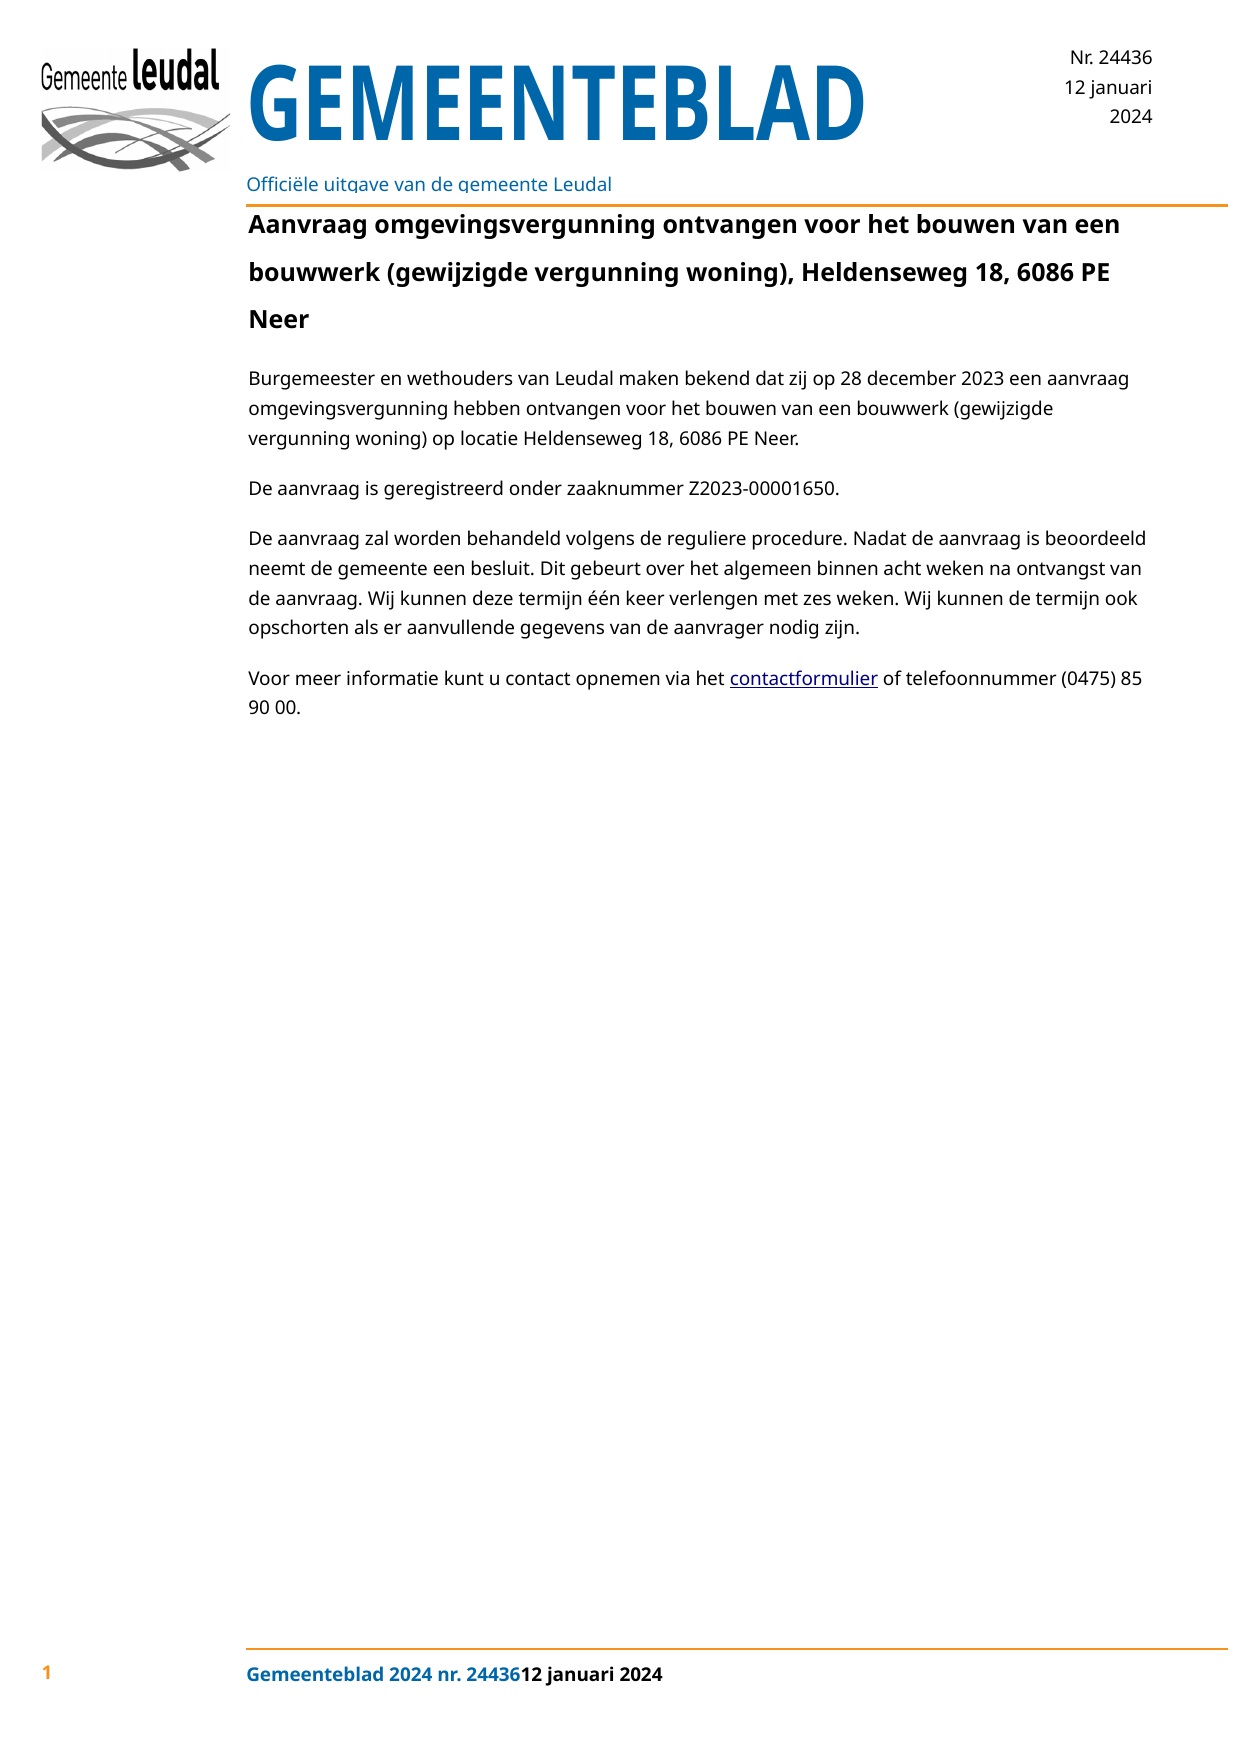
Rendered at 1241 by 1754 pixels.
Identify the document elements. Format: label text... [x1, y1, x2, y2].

text Voor meer informatie kunt u contact opnemen via het contactformulier of telefoonnummer (0475) 85 90 00. [248, 665, 1152, 720]
text De aanvraag zal worden behandeld volgens de reguliere procedure. Nadat de aanvraag is beoordeeld neemt de gemeente een besluit. Dit gebeurt over het algemeen binnen acht weken na ontvangst van de aanvraag. Wij kunnen deze termijn één keer verlengen met zes weken. Wij kunnen de termijn ook opschorten als er aanvullende gegevens van de aanvrager nodig zijn. [248, 526, 1152, 640]
picture [41, 47, 231, 172]
text Burgemeester en wethouders van Leudal maken bekend dat zij op 28 december 2023 een aanvraag omgevingsvergunning hebben ontvangen voor het bouwen van een bouwwerk (gewijzigde vergunning woning) op locatie Heldenseweg 18, 6086 PE Neer. [248, 366, 1152, 450]
text De aanvraag is geregistreerd onder zaaknummer Z2023-00001650. [248, 475, 1152, 501]
text Aanvraag omgevingsvergunning ontvangen voor het bouwen van een bouwwerk (gewijzigde vergunning woning), Heldenseweg 18, 6086 PE Neer [248, 207, 1152, 336]
